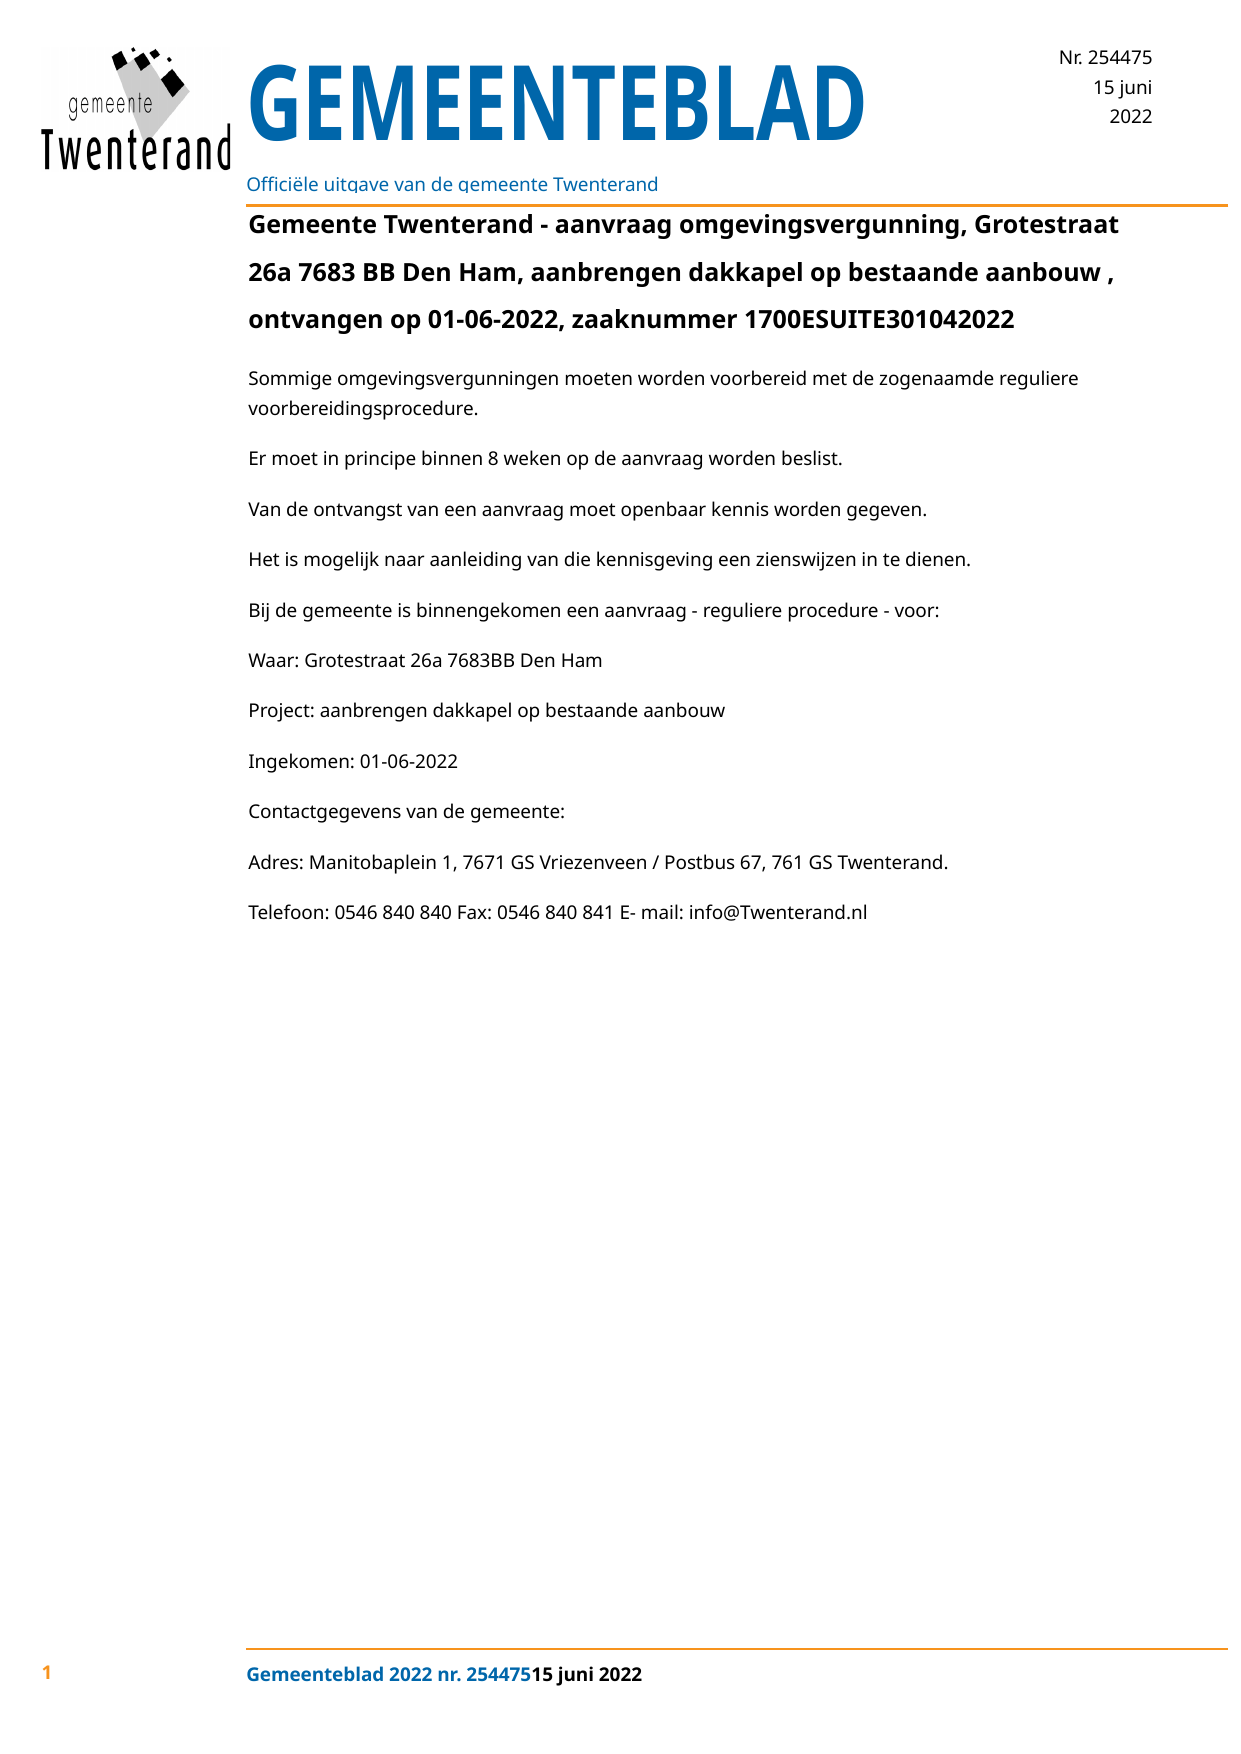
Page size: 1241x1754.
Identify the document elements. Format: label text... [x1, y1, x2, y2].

text Gemeente Twenterand - aanvraag omgevingsvergunning, Grotestraat 26a 7683 BB Den Ham, aanbrengen dakkapel op bestaande aanbouw , ontvangen op 01-06-2022, zaaknummer 1700ESUITE301042022 [248, 207, 1152, 336]
text Telefoon: 0546 840 840 Fax: 0546 840 841 E- mail: info@Twenterand.nl [248, 899, 1152, 925]
text Van de ontvangst van een aanvraag moet openbaar kennis worden gegeven. [248, 496, 1152, 522]
text Ingekomen: 01-06-2022 [248, 748, 1152, 774]
picture [41, 47, 231, 172]
text Adres: Manitobaplein 1, 7671 GS Vriezenveen / Postbus 67, 761 GS Twenterand. [248, 849, 1152, 874]
text Project: aanbrengen dakkapel op bestaande aanbouw [248, 698, 1152, 723]
text Waar: Grotestraat 26a 7683BB Den Ham [248, 647, 1152, 673]
text Er moet in principe binnen 8 weken op de aanvraag worden beslist. [248, 446, 1152, 471]
text Bij de gemeente is binnengekomen een aanvraag - reguliere procedure - voor: [248, 597, 1152, 622]
text Contactgegevens van de gemeente: [248, 798, 1152, 824]
text Het is mogelijk naar aanleiding van die kennisgeving een zienswijzen in te dienen. [248, 546, 1152, 572]
text Sommige omgevingsvergunningen moeten worden voorbereid met de zogenaamde reguliere voorbereidingsprocedure. [248, 366, 1152, 421]
